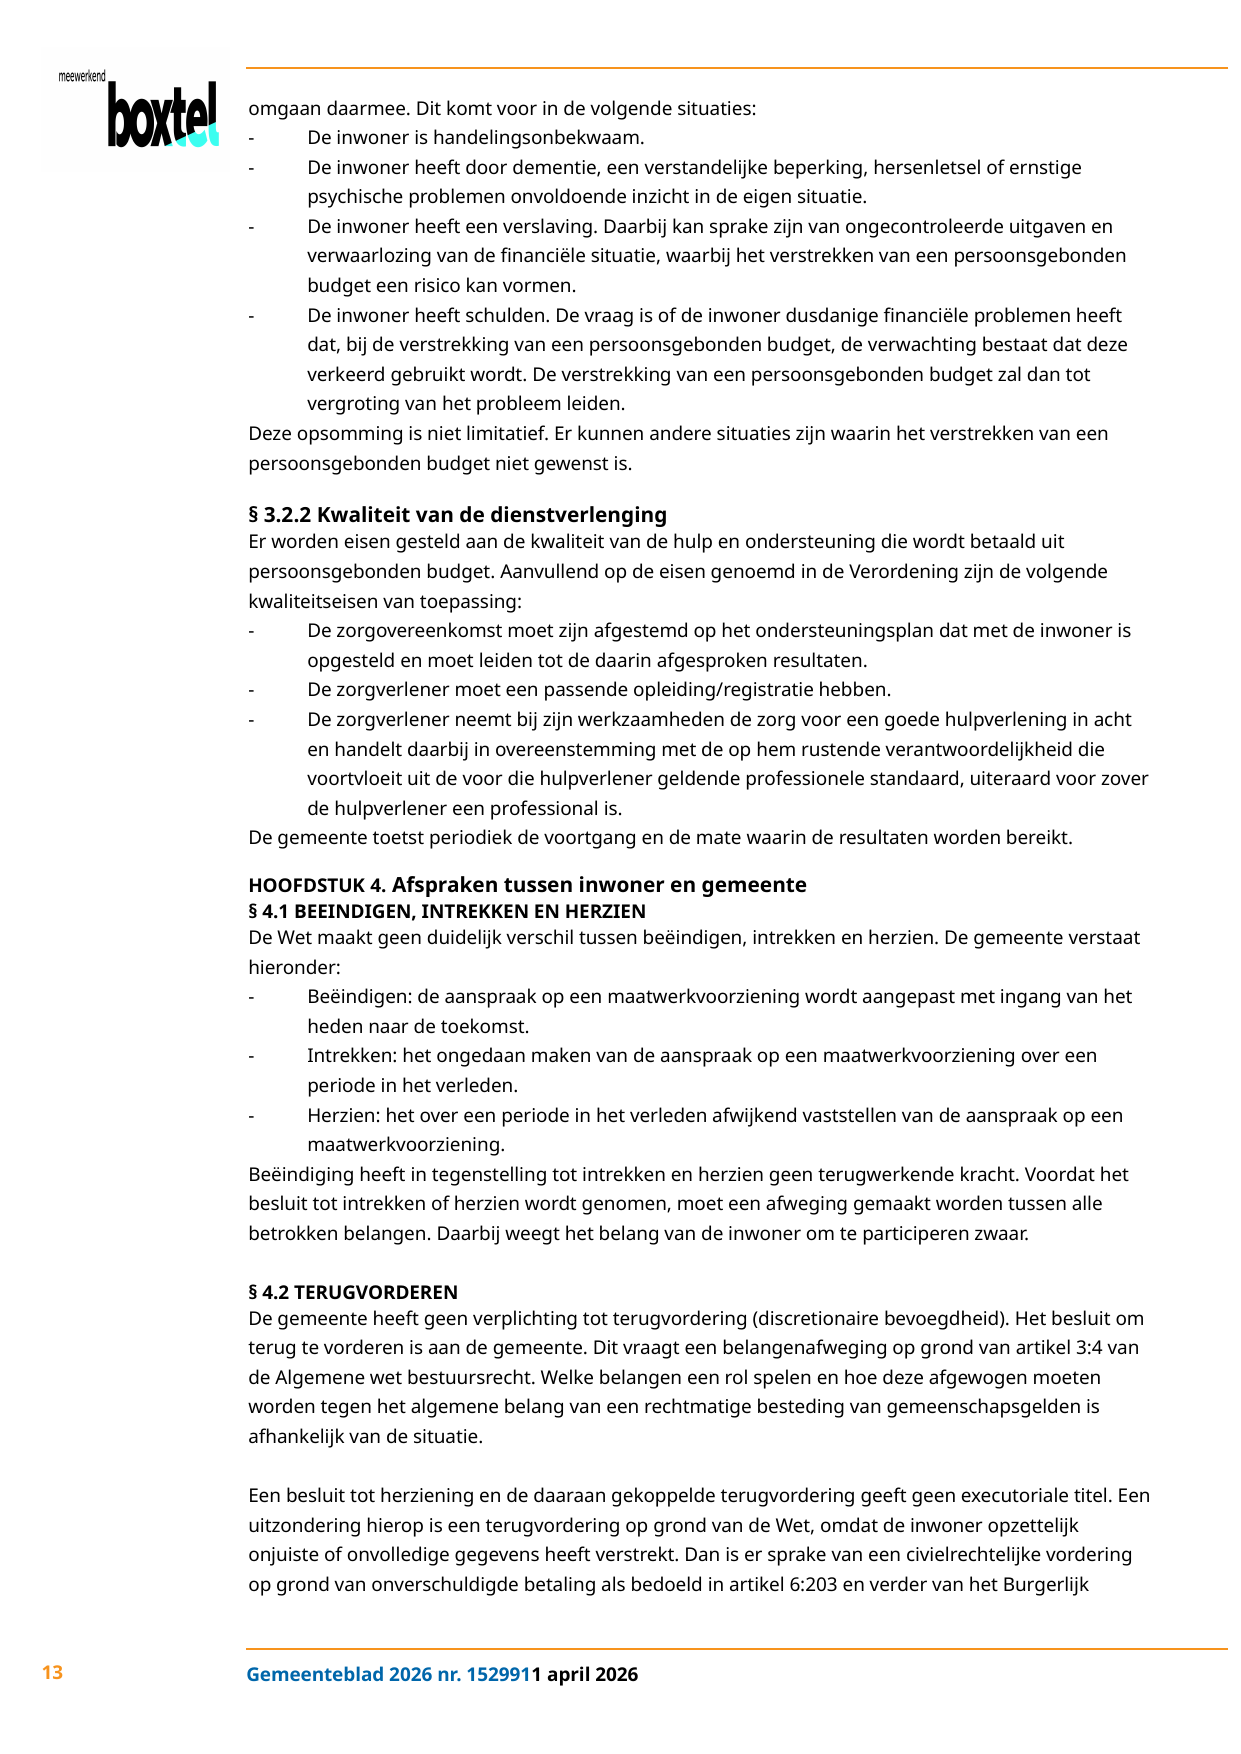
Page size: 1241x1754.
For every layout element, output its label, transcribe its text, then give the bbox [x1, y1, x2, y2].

list De inwoner heeft schulden. De vraag is of de inwoner dusdanige financiële problemen heeft dat, bij de verstrekking van een persoonsgebonden budget, de verwachting bestaat dat deze verkeerd gebruikt wordt. De verstrekking van een persoonsgebonden budget zal dan tot vergroting van het probleem leiden. [248, 302, 1152, 416]
text De gemeente heeft geen verplichting tot terugvordering (discretionaire bevoegdheid). Het besluit om terug te vorderen is aan de gemeente. Dit vraagt een belangenafweging op grond van artikel 3:4 van de Algemene wet bestuursrecht. Welke belangen een rol spelen en hoe deze afgewogen moeten worden tegen het algemene belang van een rechtmatige besteding van gemeenschapsgelden is afhankelijk van de situatie. [248, 1305, 1152, 1449]
list De inwoner heeft een verslaving. Daarbij kan sprake zijn van ongecontroleerde uitgaven en verwaarlozing van de financiële situatie, waarbij het verstrekken van een persoonsgebonden budget een risico kan vormen. [248, 213, 1152, 298]
list De inwoner heeft door dementie, een verstandelijke beperking, hersenletsel of ernstige psychische problemen onvoldoende inzicht in de eigen situatie. [248, 154, 1152, 209]
text § 3.2.2 Kwaliteit van de dienstverlenging [248, 500, 1152, 529]
text Een besluit tot herziening en de daaraan gekoppelde terugvordering geeft geen executoriale titel. Een uitzondering hierop is een terugvordering op grond van de Wet, omdat de inwoner opzettelijk onjuiste of onvolledige gegevens heeft verstrekt. Dan is er sprake van een civielrechtelijke vordering op grond van onverschuldigde betaling als bedoeld in artikel 6:203 en verder van het Burgerlijk [248, 1482, 1152, 1597]
list Intrekken: het ongedaan maken van de aanspraak op een maatwerkvoorziening over een periode in het verleden. [248, 1043, 1152, 1098]
text Deze opsomming is niet limitatief. Er kunnen andere situaties zijn waarin het verstrekken van een persoonsgebonden budget niet gewenst is. [248, 420, 1152, 476]
list De zorgverlener moet een passende opleiding/registratie hebben. [248, 677, 1152, 702]
list De zorgovereenkomst moet zijn afgestemd op het ondersteuningsplan dat met de inwoner is opgesteld en moet leiden tot de daarin afgesproken resultaten. [248, 617, 1152, 673]
text Er worden eisen gesteld aan de kwaliteit van de hulp en ondersteuning die wordt betaald uit persoonsgebonden budget. Aanvullend op de eisen genoemd in de Verordening zijn de volgende kwaliteitseisen van toepassing: [248, 529, 1152, 613]
text § 4.2 TERUGVORDEREN [248, 1279, 1152, 1305]
list Herzien: het over een periode in het verleden afwijkend vaststellen van de aanspraak op een maatwerkvoorziening. [248, 1102, 1152, 1157]
text omgaan daarmee. Dit komt voor in de volgende situaties: [248, 95, 1152, 121]
list Beëindigen: de aanspraak op een maatwerkvoorziening wordt aangepast met ingang van het heden naar de toekomst. [248, 983, 1152, 1039]
text De Wet maakt geen duidelijk verschil tussen beëindigen, intrekken en herzien. De gemeente verstaat hieronder: [248, 924, 1152, 979]
picture [41, 47, 231, 172]
list De inwoner is handelingsonbekwaam. [248, 124, 1152, 150]
list De zorgverlener neemt bij zijn werkzaamheden de zorg voor een goede hulpverlening in acht en handelt daarbij in overeenstemming met de op hem rustende verantwoordelijkheid die voortvloeit uit de voor die hulpverlener geldende professionele standaard, uiteraard voor zover de hulpverlener een professional is. [248, 706, 1152, 821]
text § 4.1 BEEINDIGEN, INTREKKEN EN HERZIEN [248, 898, 1152, 924]
text HOOFDSTUK 4. Afspraken tussen inwoner en gemeente [248, 870, 1152, 898]
text Beëindiging heeft in tegenstelling tot intrekken en herzien geen terugwerkende kracht. Voordat het besluit tot intrekken of herzien wordt genomen, moet een afweging gemaakt worden tussen alle betrokken belangen. Daarbij weegt het belang van de inwoner om te participeren zwaar. [248, 1161, 1152, 1246]
text De gemeente toetst periodiek de voortgang en de mate waarin de resultaten worden bereikt. [248, 824, 1152, 850]
